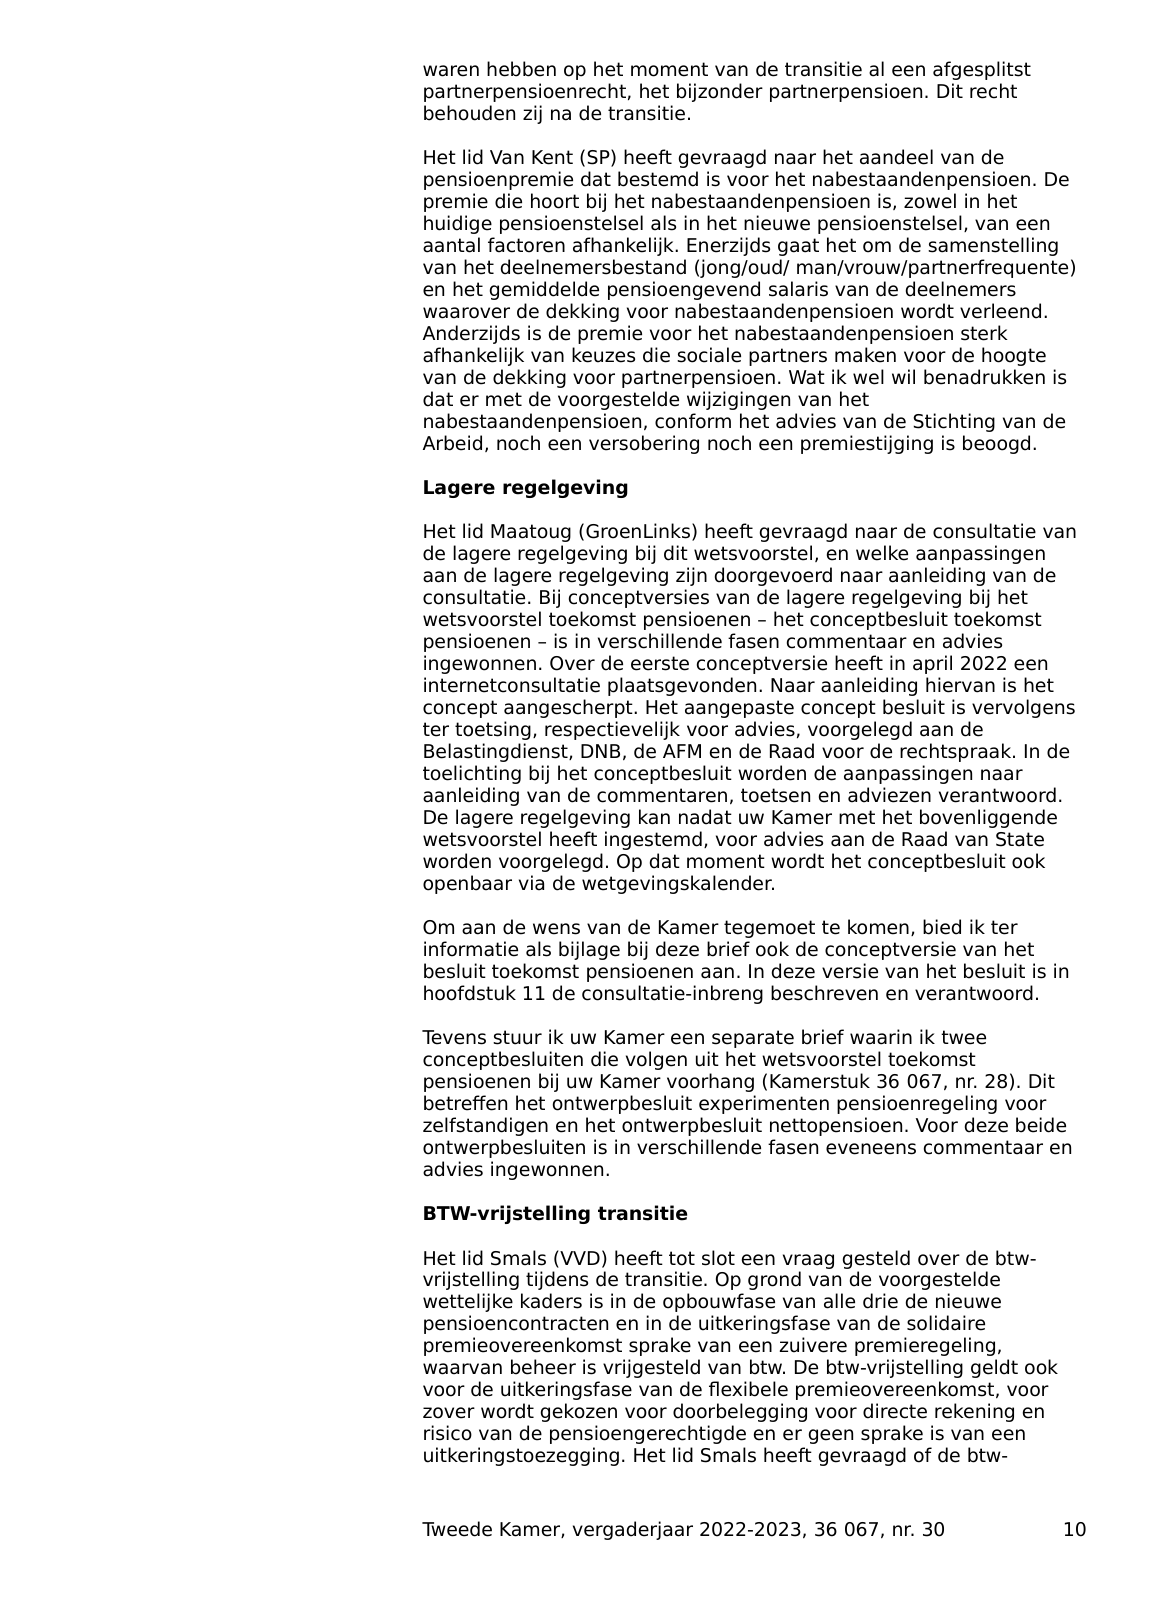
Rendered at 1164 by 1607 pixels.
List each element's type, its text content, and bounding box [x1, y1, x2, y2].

subtitle Lagere regelgeving [422, 477, 1087, 499]
text Het lid Smals (VVD) heeft tot slot een vraag gesteld over de btw-vrijstelling tijdens de transitie. Op grond van de voorgestelde wettelijke kaders is in de opbouwfase van alle drie de nieuwe pensioencontracten en in de uitkeringsfase van de solidaire premieovereenkomst sprake van een zuivere premieregeling, waarvan beheer is vrijgesteld van btw. De btw-vrijstelling geldt ook voor de uitkeringsfase van de flexibele premieovereenkomst, voor zover wordt gekozen voor doorbelegging voor directe rekening en risico van de pensioengerechtigde en er geen sprake is van een uitkeringstoezegging. Het lid Smals heeft gevraagd of de btw- [422, 1247, 1087, 1467]
text waren hebben op het moment van de transitie al een afgesplitst partnerpensioenrecht, het bijzonder partnerpensioen. Dit recht behouden zij na de transitie. [422, 59, 1087, 125]
text Het lid Maatoug (GroenLinks) heeft gevraagd naar de consultatie van de lagere regelgeving bij dit wetsvoorstel, en welke aanpassingen aan de lagere regelgeving zijn doorgevoerd naar aanleiding van de consultatie. Bij conceptversies van de lagere regelgeving bij het wetsvoorstel toekomst pensioenen – het conceptbesluit toekomst pensioenen – is in verschillende fasen commentaar en advies ingewonnen. Over de eerste conceptversie heeft in april 2022 een internetconsultatie plaatsgevonden. Naar aanleiding hiervan is het concept aangescherpt. Het aangepaste concept besluit is vervolgens ter toetsing, respectievelijk voor advies, voorgelegd aan de Belastingdienst, DNB, de AFM en de Raad voor de rechtspraak. In de toelichting bij het conceptbesluit worden de aanpassingen naar aanleiding van de commentaren, toetsen en adviezen verantwoord. De lagere regelgeving kan nadat uw Kamer met het bovenliggende wetsvoorstel heeft ingestemd, voor advies aan de Raad van State worden voorgelegd. Op dat moment wordt het conceptbesluit ook openbaar via de wetgevingskalender. [422, 521, 1087, 895]
text Het lid Van Kent (SP) heeft gevraagd naar het aandeel van de pensioenpremie dat bestemd is voor het nabestaandenpensioen. De premie die hoort bij het nabestaandenpensioen is, zowel in het huidige pensioenstelsel als in het nieuwe pensioenstelsel, van een aantal factoren afhankelijk. Enerzijds gaat het om de samenstelling van het deelnemersbestand (jong/oud/ man/vrouw/partnerfrequente) en het gemiddelde pensioengevend salaris van de deelnemers waarover de dekking voor nabestaandenpensioen wordt verleend. Anderzijds is de premie voor het nabestaandenpensioen sterk afhankelijk van keuzes die sociale partners maken voor de hoogte van de dekking voor partnerpensioen. Wat ik wel wil benadrukken is dat er met de voorgestelde wijzigingen van het nabestaandenpensioen, conform het advies van de Stichting van de Arbeid, noch een versobering noch een premiestijging is beoogd. [422, 147, 1087, 455]
text Om aan de wens van de Kamer tegemoet te komen, bied ik ter informatie als bijlage bij deze brief ook de conceptversie van het besluit toekomst pensioenen aan. In deze versie van het besluit is in hoofdstuk 11 de consultatie-inbreng beschreven en verantwoord. [422, 917, 1087, 1005]
subtitle BTW-vrijstelling transitie [422, 1203, 1087, 1225]
text Tevens stuur ik uw Kamer een separate brief waarin ik twee conceptbesluiten die volgen uit het wetsvoorstel toekomst pensioenen bij uw Kamer voorhang (Kamerstuk 36 067, nr. 28). Dit betreffen het ontwerpbesluit experimenten pensioenregeling voor zelfstandigen en het ontwerpbesluit nettopensioen. Voor deze beide ontwerpbesluiten is in verschillende fasen eveneens commentaar en advies ingewonnen. [422, 1027, 1087, 1181]
